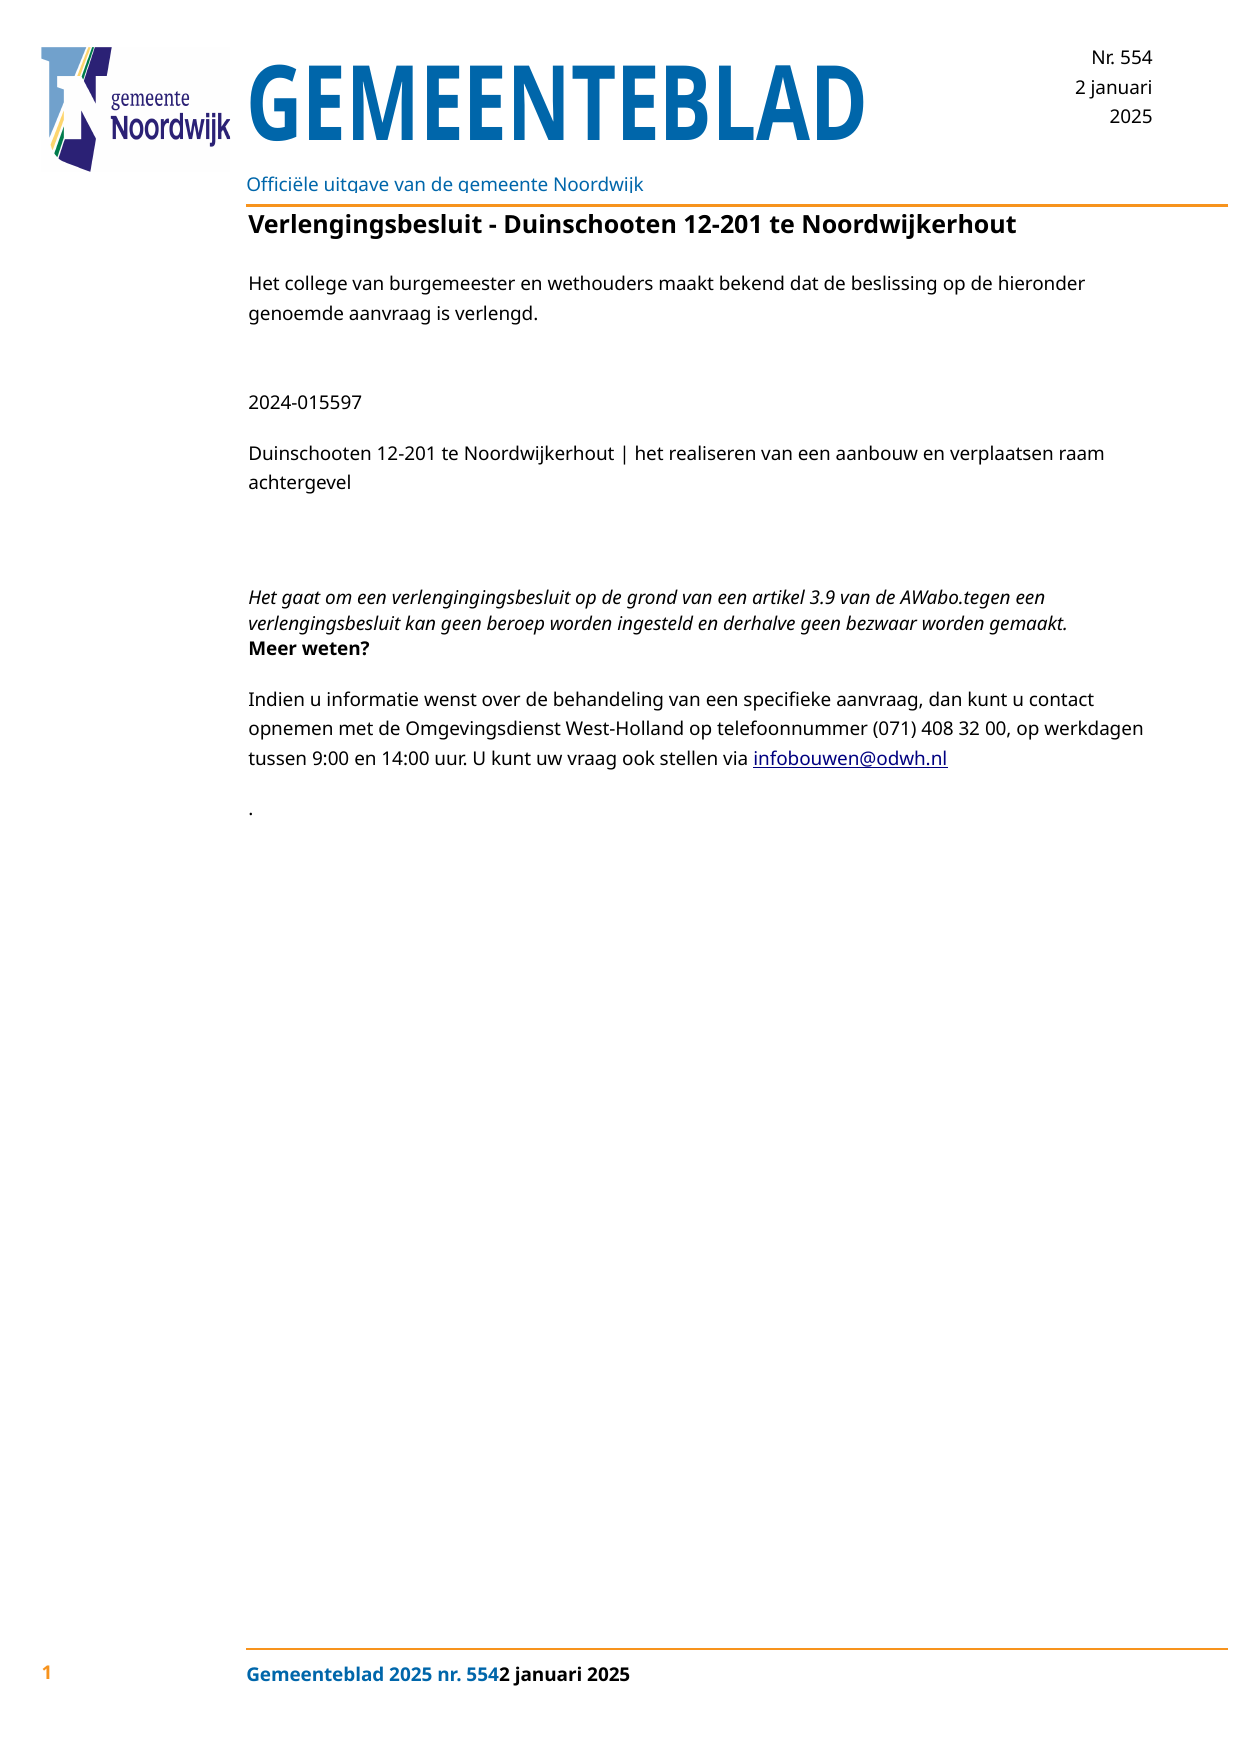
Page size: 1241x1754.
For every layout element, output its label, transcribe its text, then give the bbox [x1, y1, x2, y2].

text . [248, 795, 1152, 821]
text Duinschooten 12-201 te Noordwijkerhout | het realiseren van een aanbouw en verplaatsen raam achtergevel [248, 440, 1152, 495]
text 2024-015597 [248, 389, 1152, 415]
text Indien u informatie wenst over de behandeling van een specifieke aanvraag, dan kunt u contact opnemen met de Omgevingsdienst West-Holland op telefoonnummer (071) 408 32 00, op werkdagen tussen 9:00 en 14:00 uur. U kunt uw vraag ook stellen via infobouwen@odwh.nl [248, 686, 1152, 771]
picture [41, 47, 231, 172]
text Verlengingsbesluit - Duinschooten 12-201 te Noordwijkerhout [248, 207, 1152, 241]
text Meer weten? [248, 635, 1152, 661]
text Het college van burgemeester en wethouders maakt bekend dat de beslissing op de hieronder genoemde aanvraag is verlengd. [248, 270, 1152, 326]
text Het gaat om een verlengingingsbesluit op de grond van een artikel 3.9 van de AWabo.tegen een verlengingsbesluit kan geen beroep worden ingesteld en derhalve geen bezwaar worden gemaakt. [248, 584, 1152, 635]
